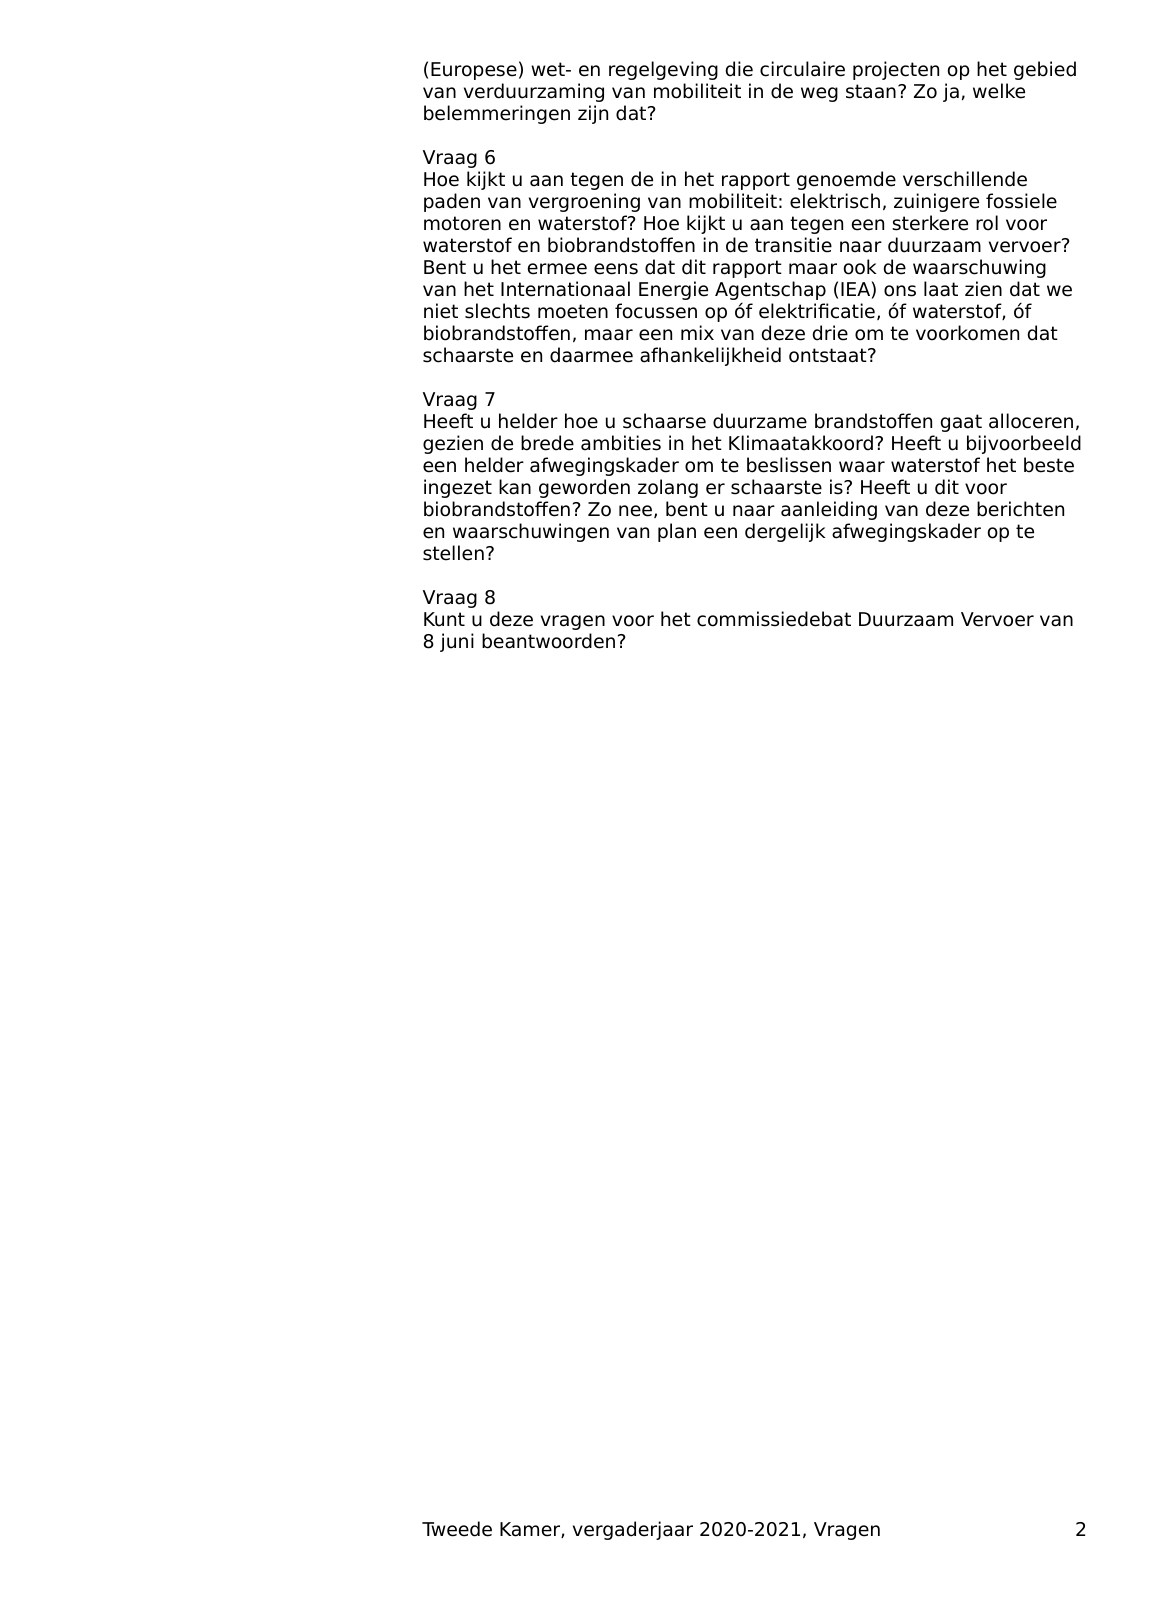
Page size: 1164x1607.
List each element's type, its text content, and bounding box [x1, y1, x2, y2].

text Kunt u deze vragen voor het commissiedebat Duurzaam Vervoer van 8 juni beantwoorden? [422, 609, 1087, 653]
text Hoe kijkt u aan tegen de in het rapport genoemde verschillende paden van vergroening van mobiliteit: elektrisch, zuinigere fossiele motoren en waterstof? Hoe kijkt u aan tegen een sterkere rol voor waterstof en biobrandstoffen in de transitie naar duurzaam vervoer? Bent u het ermee eens dat dit rapport maar ook de waarschuwing van het Internationaal Energie Agentschap (IEA) ons laat zien dat we niet slechts moeten focussen op óf elektrificatie, óf waterstof, óf biobrandstoffen, maar een mix van deze drie om te voorkomen dat schaarste en daarmee afhankelijkheid ontstaat? [422, 169, 1087, 367]
text Vraag 6 [422, 147, 1087, 169]
text Heeft u helder hoe u schaarse duurzame brandstoffen gaat alloceren, gezien de brede ambities in het Klimaatakkoord? Heeft u bijvoorbeeld een helder afwegingskader om te beslissen waar waterstof het beste ingezet kan geworden zolang er schaarste is? Heeft u dit voor biobrandstoffen? Zo nee, bent u naar aanleiding van deze berichten en waarschuwingen van plan een dergelijk afwegingskader op te stellen? [422, 411, 1087, 565]
text Vraag 7 [422, 389, 1087, 411]
text Vraag 8 [422, 587, 1087, 609]
text (Europese) wet- en regelgeving die circulaire projecten op het gebied van verduurzaming van mobiliteit in de weg staan? Zo ja, welke belemmeringen zijn dat? [422, 59, 1087, 125]
